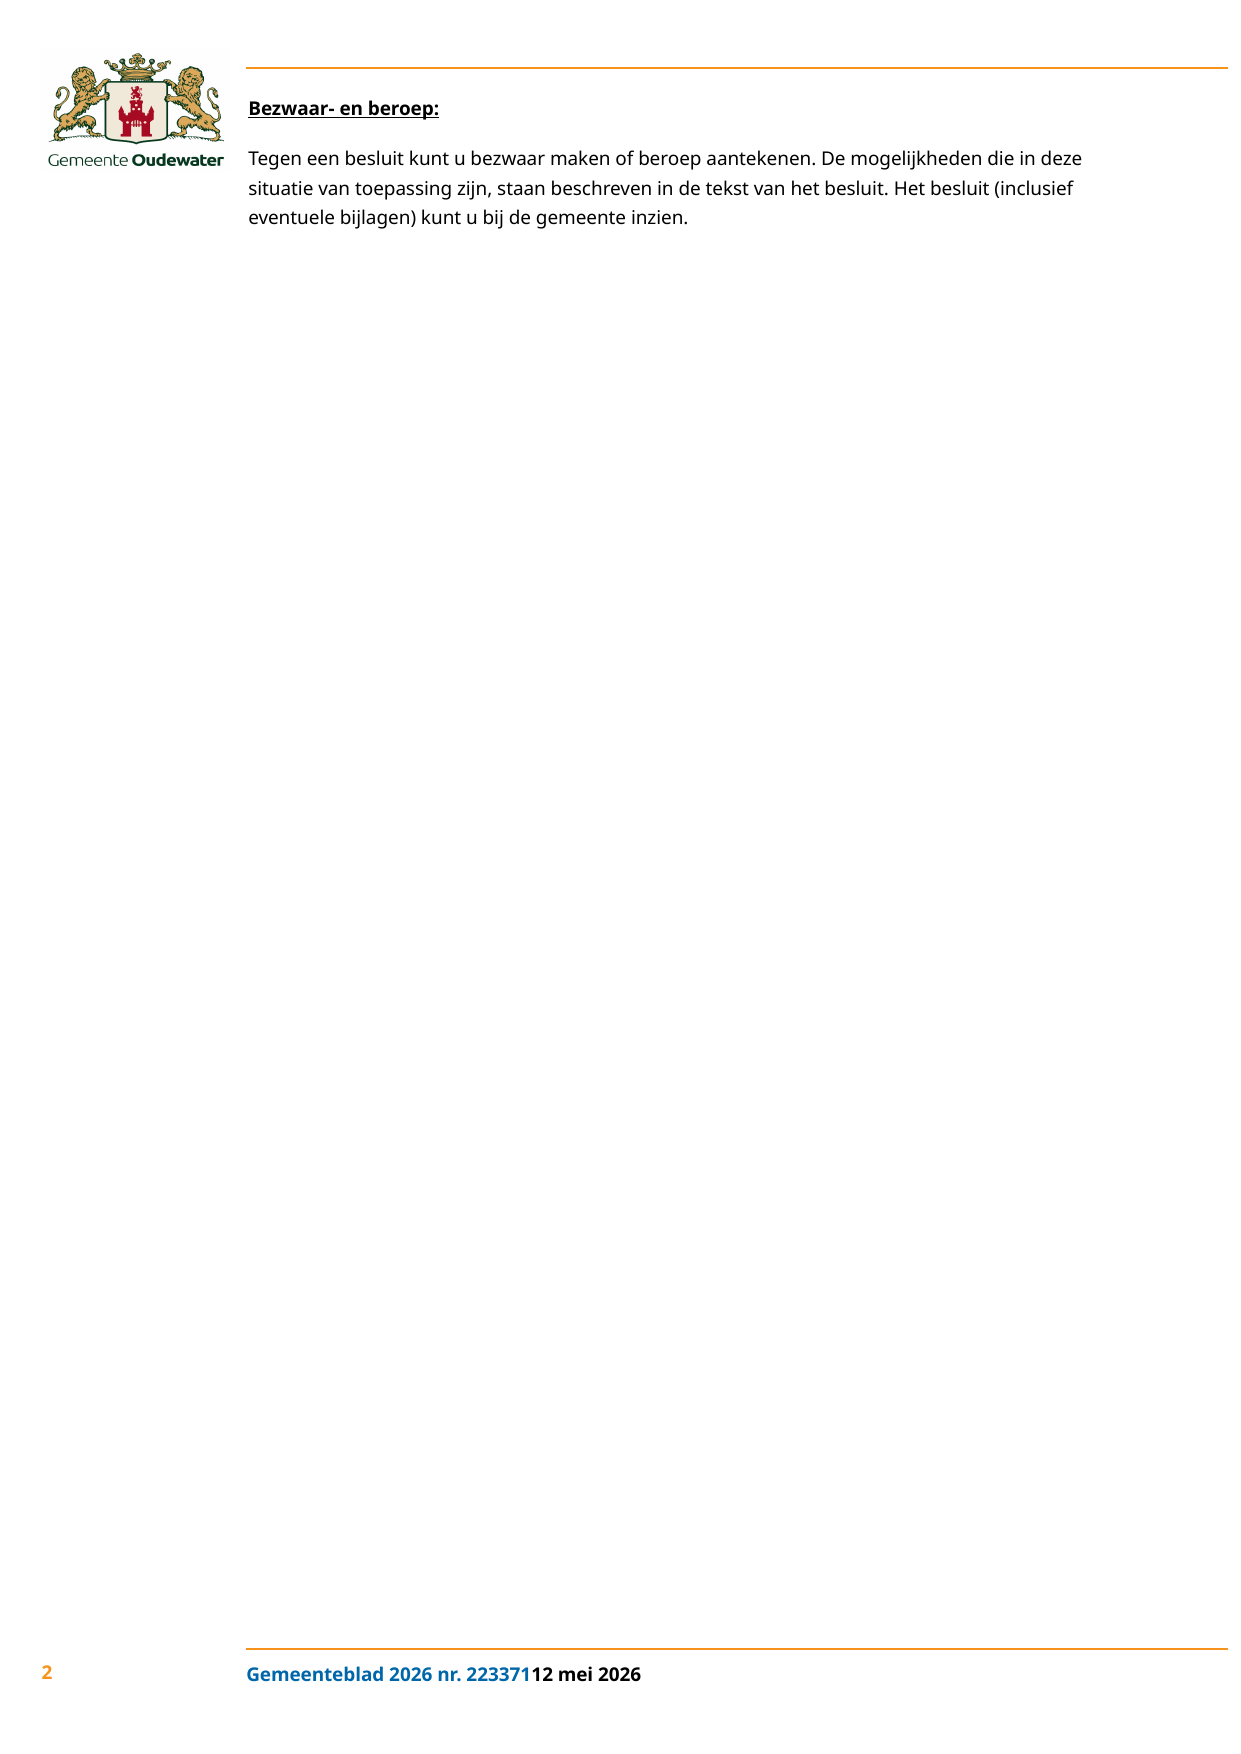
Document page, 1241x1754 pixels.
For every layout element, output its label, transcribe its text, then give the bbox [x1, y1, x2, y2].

picture [41, 47, 231, 172]
text Tegen een besluit kunt u bezwaar maken of beroep aantekenen. De mogelijkheden die in deze situatie van toepassing zijn, staan beschreven in de tekst van het besluit. Het besluit (inclusief eventuele bijlagen) kunt u bij de gemeente inzien. [248, 145, 1152, 230]
text Bezwaar- en beroep: [248, 95, 1152, 121]
